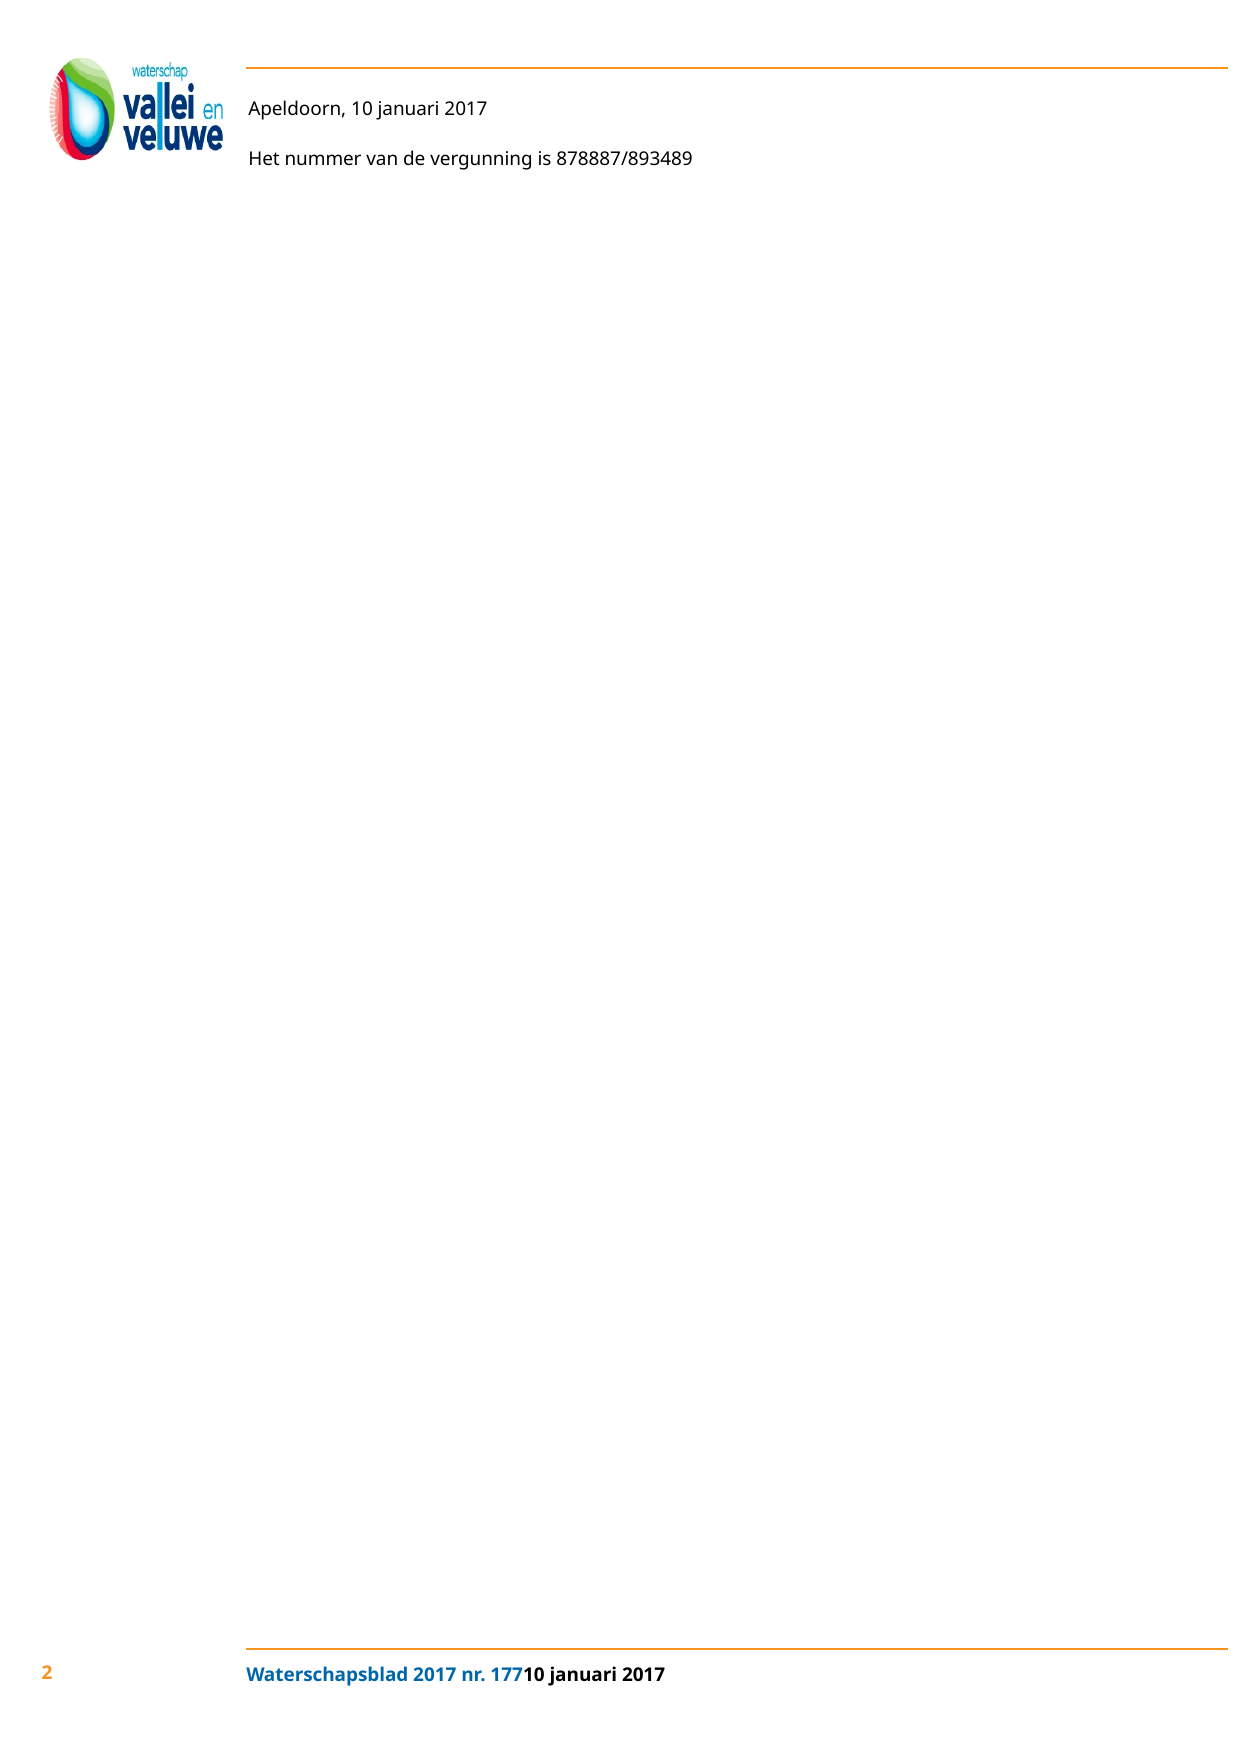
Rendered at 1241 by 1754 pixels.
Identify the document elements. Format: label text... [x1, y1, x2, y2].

text Apeldoorn, 10 januari 2017 [248, 95, 1152, 121]
text Het nummer van de vergunning is 878887/893489 [248, 145, 1152, 171]
picture [41, 47, 231, 172]
